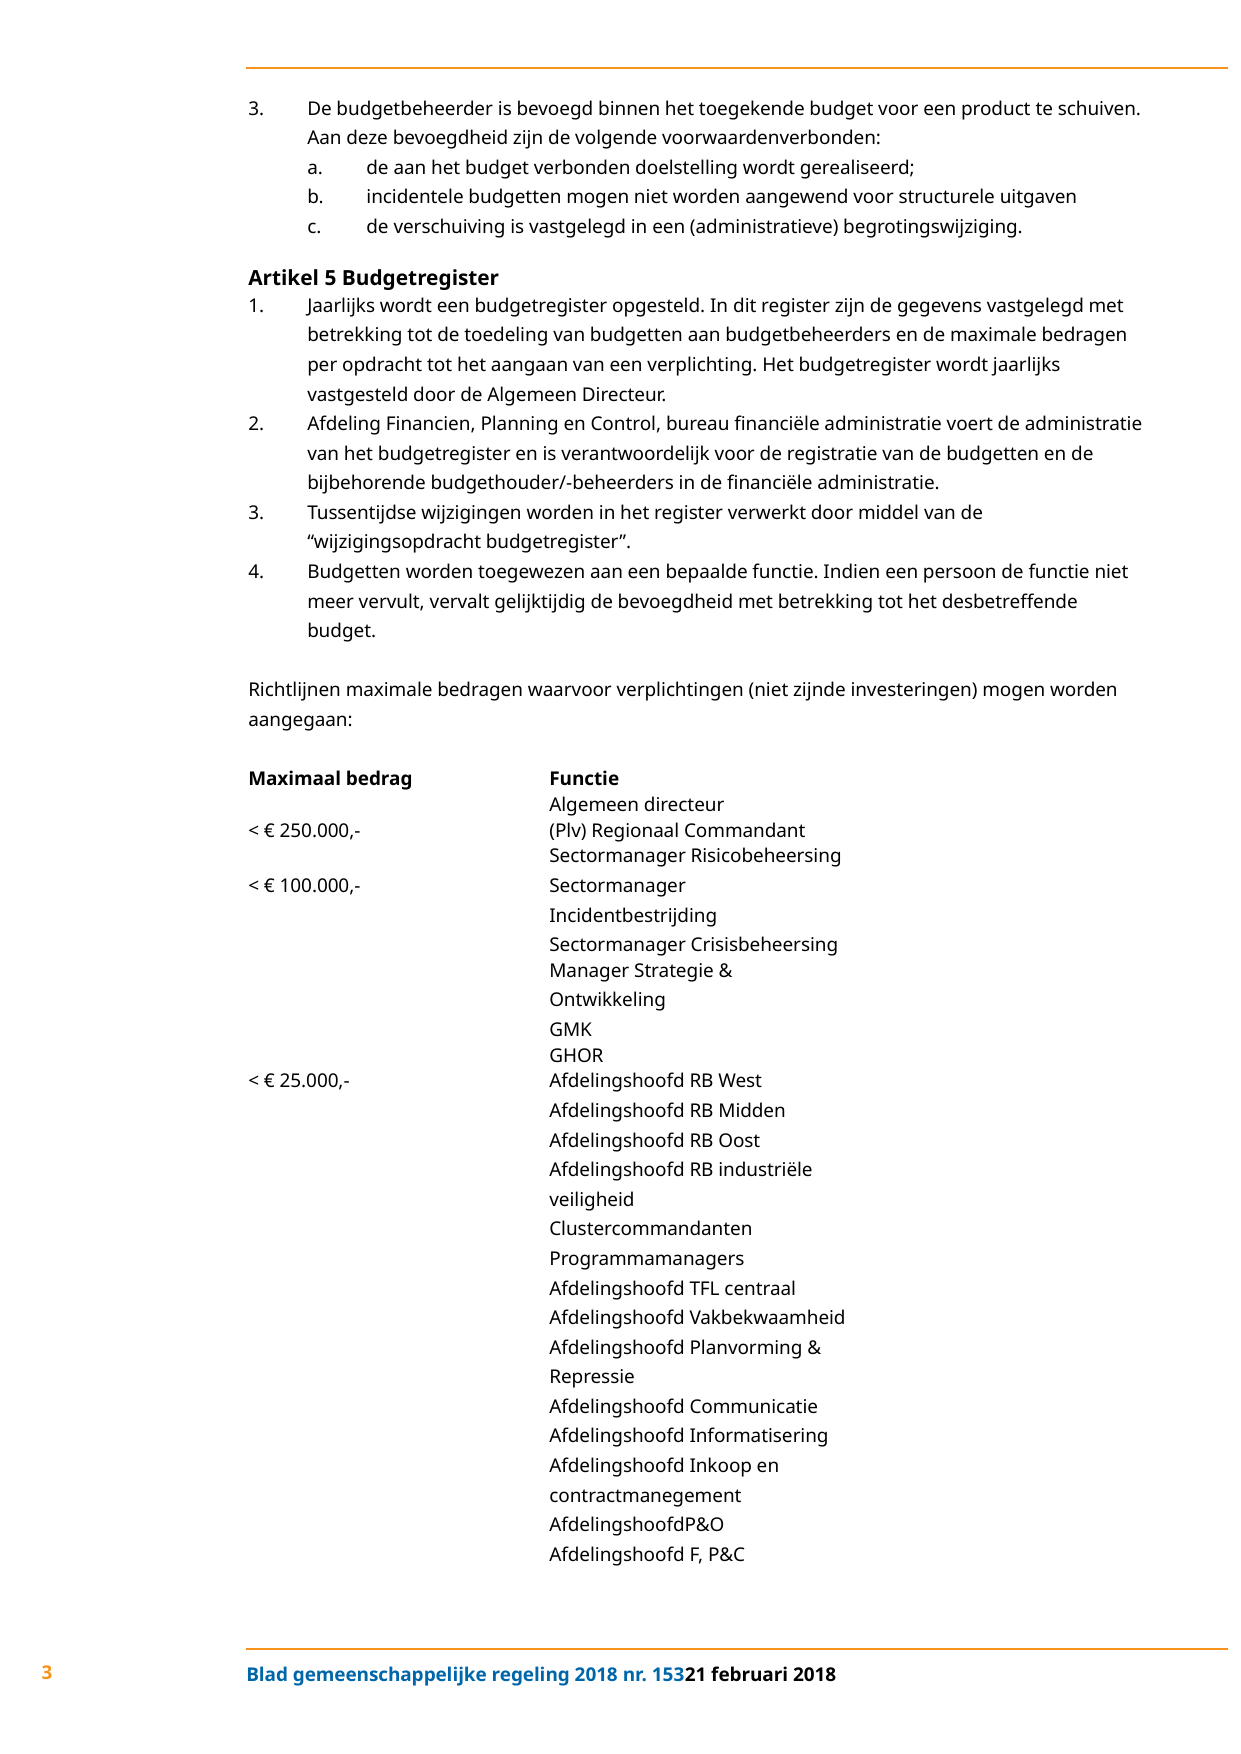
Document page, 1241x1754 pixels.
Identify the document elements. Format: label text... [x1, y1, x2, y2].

list De budgetbeheerder is bevoegd binnen het toegekende budget voor een product te schuiven. Aan deze bevoegdheid zijn de volgende voorwaardenverbonden: [248, 95, 1152, 150]
list Afdeling Financien, Planning en Control, bureau financiële administratie voert de administratie van het budgetregister en is verantwoordelijk voor de registratie van de budgetten en de bijbehorende budgethouder/-beheerders in de financiële administratie. [248, 410, 1152, 495]
list Budgetten worden toegewezen aan een bepaalde functie. Indien een persoon de functie niet meer vervult, vervalt gelijktijdig de bevoegdheid met betrekking tot het desbetreffende budget. [248, 558, 1152, 643]
table_cell Algemeen directeur [549, 791, 850, 817]
table_header [850, 765, 1152, 791]
table_cell [248, 1042, 549, 1068]
picture [41, 47, 231, 172]
table_header Functie [549, 765, 850, 791]
list Tussentijdse wijzigingen worden in het register verwerkt door middel van de “wijzigingsopdracht budgetregister”. [248, 499, 1152, 554]
list Jaarlijks wordt een budgetregister opgesteld. In dit register zijn de gegevens vastgelegd met betrekking tot de toedeling van budgetten aan budgetbeheerders en de maximale bedragen per opdracht tot het aangaan van een verplichting. Het budgetregister wordt jaarlijks vastgesteld door de Algemeen Directeur. [248, 292, 1152, 406]
list de aan het budget verbonden doelstelling wordt gerealiseerd; [307, 154, 1152, 180]
table_cell [248, 957, 549, 1042]
table_header Maximaal bedrag [248, 765, 549, 791]
table_cell Manager Strategie & Ontwikkeling GMK [549, 957, 850, 1042]
text Richtlijnen maximale bedragen waarvoor verplichtingen (niet zijnde investeringen) mogen worden aangegaan: [248, 677, 1152, 732]
table_cell [850, 817, 1152, 843]
table_cell Afdelingshoofd RB West Afdelingshoofd RB Midden Afdelingshoofd RB Oost Afdelingshoofd RB industriële veiligheid Clustercommandanten Programmamanagers Afdelingshoofd TFL centraal Afdelingshoofd Vakbekwaamheid Afdelingshoofd Planvorming & Repressie Afdelingshoofd Communicatie Afdelingshoofd Informatisering Afdelingshoofd Inkoop en contractmanegement AfdelingshoofdP&O Afdelingshoofd F, P&C [549, 1068, 850, 1567]
table_cell Sectormanager Risicobeheersing Sectormanager Incidentbestrijding Sectormanager Crisisbeheersing [549, 843, 850, 957]
text Artikel 5 Budgetregister [248, 263, 1152, 292]
table_cell < € 25.000,- [248, 1068, 549, 1567]
table_cell < € 250.000,- [248, 817, 549, 843]
table_cell (Plv) Regionaal Commandant [549, 817, 850, 843]
table_cell [850, 791, 1152, 817]
table_cell < € 100.000,- [248, 843, 549, 957]
list incidentele budgetten mogen niet worden aangewend voor structurele uitgaven [307, 183, 1152, 209]
table_cell [248, 791, 549, 817]
list de verschuiving is vastgelegd in een (administratieve) begrotingswijziging. [307, 213, 1152, 239]
table_cell GHOR [549, 1042, 850, 1068]
